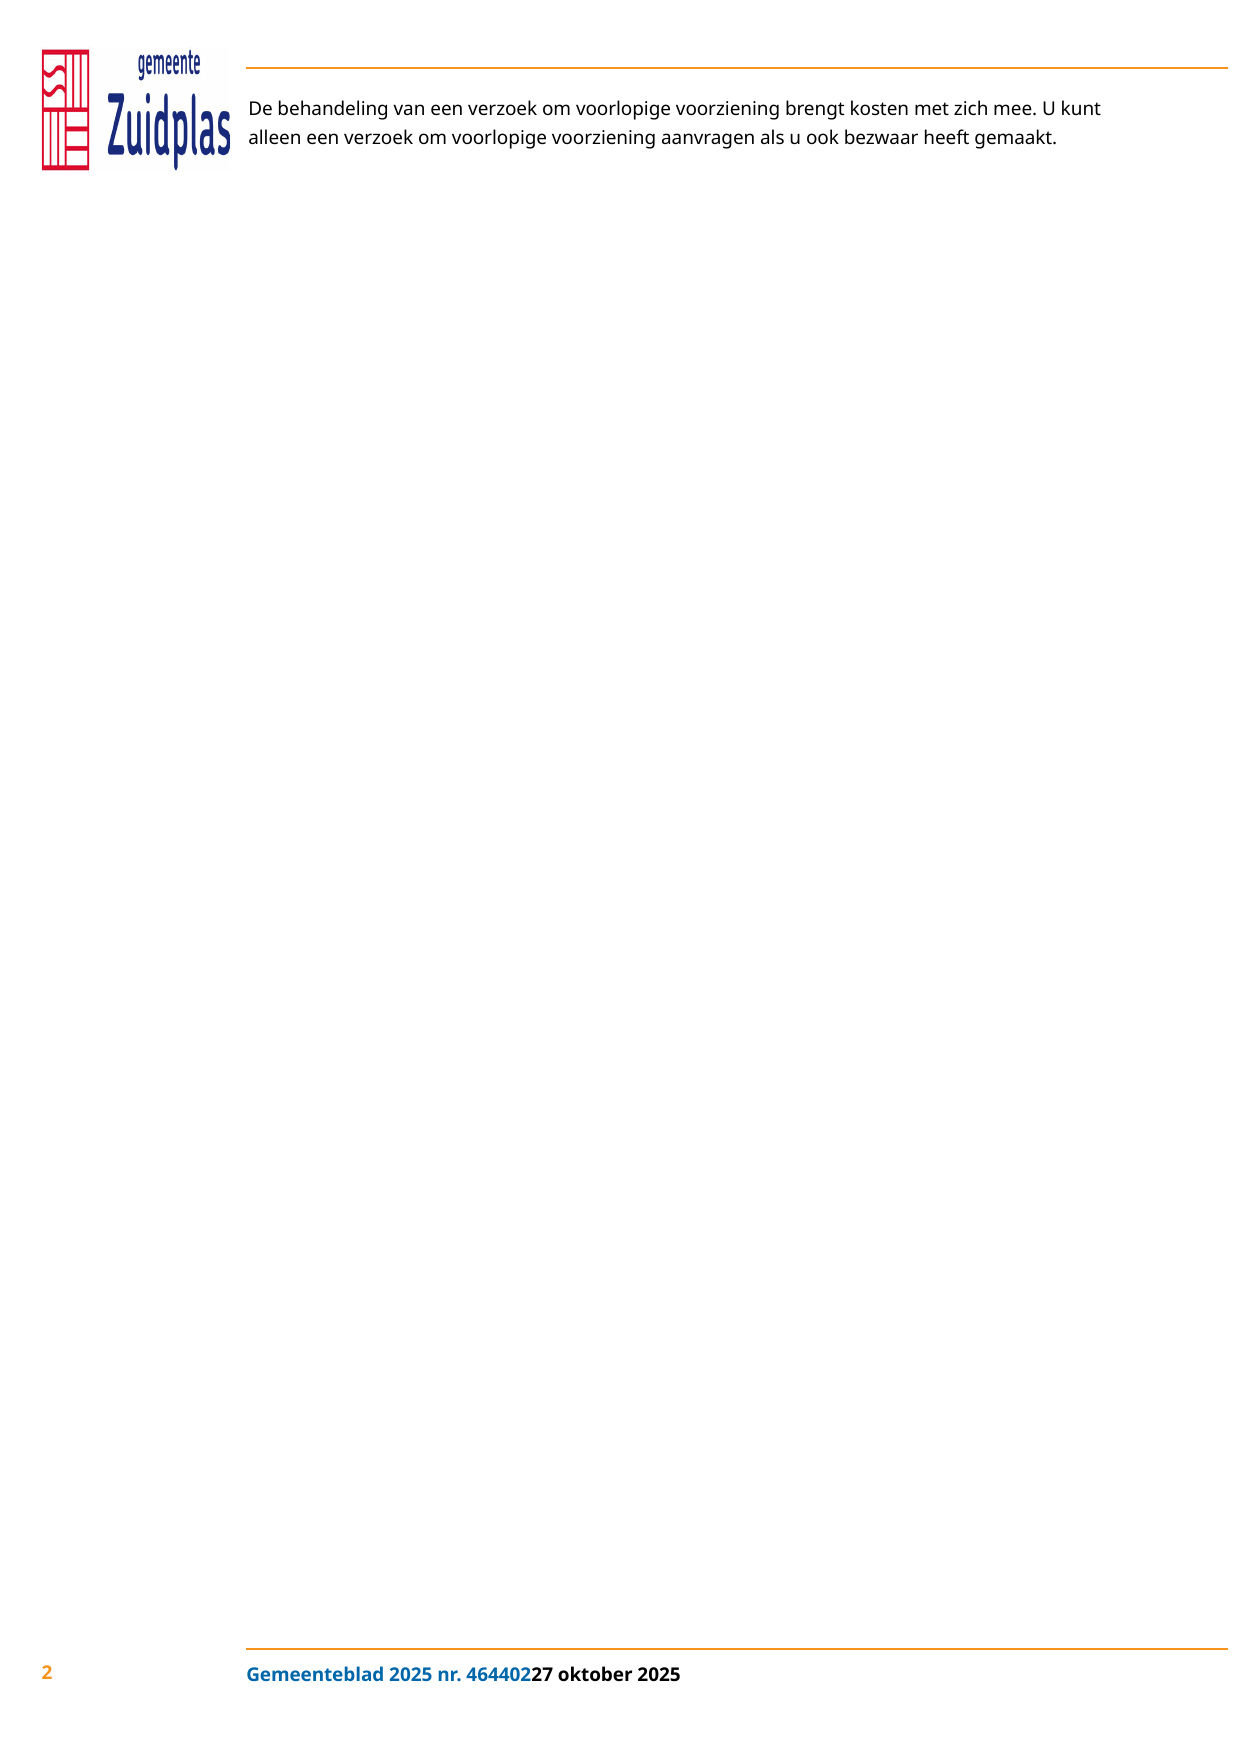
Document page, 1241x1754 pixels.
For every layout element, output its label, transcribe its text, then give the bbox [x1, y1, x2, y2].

text De behandeling van een verzoek om voorlopige voorziening brengt kosten met zich mee. U kunt alleen een verzoek om voorlopige voorziening aanvragen als u ook bezwaar heeft gemaakt. [248, 95, 1152, 150]
picture [41, 47, 231, 172]
